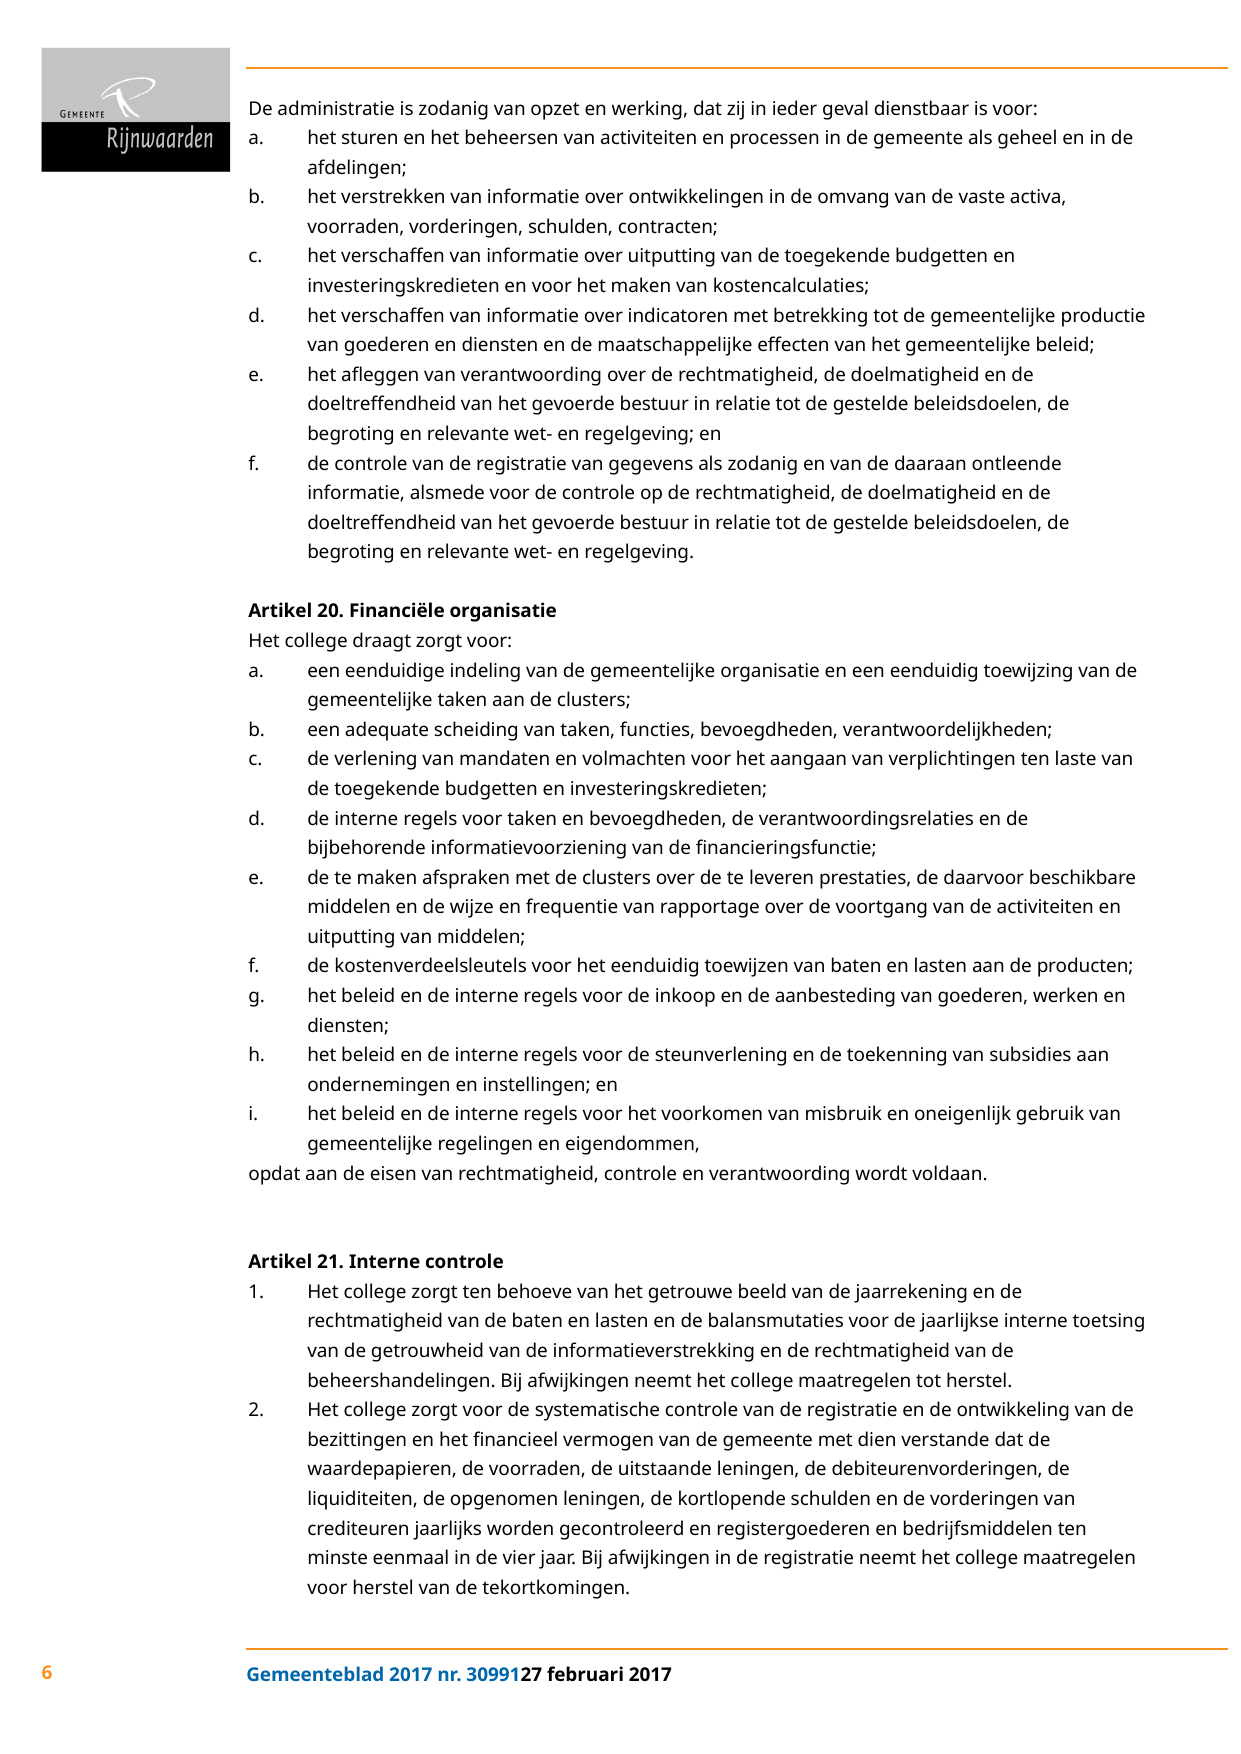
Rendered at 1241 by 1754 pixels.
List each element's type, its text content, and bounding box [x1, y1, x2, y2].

list de controle van de registratie van gegevens als zodanig en van de daaraan ontleende informatie, alsmede voor de controle op de rechtmatigheid, de doelmatigheid en de doeltreffendheid van het gevoerde bestuur in relatie tot de gestelde beleidsdoelen, de begroting en relevante wet- en regelgeving. [248, 450, 1152, 564]
list de verlening van mandaten en volmachten voor het aangaan van verplichtingen ten laste van de toegekende budgetten en investeringskredieten; [248, 746, 1152, 801]
text opdat aan de eisen van rechtmatigheid, controle en verantwoording wordt voldaan. [248, 1160, 1152, 1186]
list het beleid en de interne regels voor de steunverlening en de toekenning van subsidies aan ondernemingen en instellingen; en [248, 1041, 1152, 1097]
list een eenduidige indeling van de gemeentelijke organisatie en een eenduidig toewijzing van de gemeentelijke taken aan de clusters; [248, 657, 1152, 712]
list het afleggen van verantwoording over de rechtmatigheid, de doelmatigheid en de doeltreffendheid van het gevoerde bestuur in relatie tot de gestelde beleidsdoelen, de begroting en relevante wet- en regelgeving; en [248, 361, 1152, 446]
list het verschaffen van informatie over indicatoren met betrekking tot de gemeentelijke productie van goederen en diensten en de maatschappelijke effecten van het gemeentelijke beleid; [248, 302, 1152, 357]
list het verschaffen van informatie over uitputting van de toegekende budgetten en investeringskredieten en voor het maken van kostencalculaties; [248, 243, 1152, 298]
text De administratie is zodanig van opzet en werking, dat zij in ieder geval dienstbaar is voor: [248, 95, 1152, 121]
list het sturen en het beheersen van activiteiten en processen in de gemeente als geheel en in de afdelingen; [248, 124, 1152, 180]
list de kostenverdeelsleutels voor het eenduidig toewijzen van baten en lasten aan de producten; [248, 953, 1152, 978]
text Het college draagt zorgt voor: [248, 627, 1152, 653]
picture [41, 47, 231, 172]
list het beleid en de interne regels voor het voorkomen van misbruik en oneigenlijk gebruik van gemeentelijke regelingen en eigendommen, [248, 1101, 1152, 1156]
list het verstrekken van informatie over ontwikkelingen in de omvang van de vaste activa, voorraden, vorderingen, schulden, contracten; [248, 183, 1152, 239]
list Het college zorgt voor de systematische controle van de registratie en de ontwikkeling van de bezittingen en het financieel vermogen van de gemeente met dien verstande dat de waardepapieren, de voorraden, de uitstaande leningen, de debiteurenvorderingen, de liquiditeiten, de opgenomen leningen, de kortlopende schulden en de vorderingen van crediteuren jaarlijks worden gecontroleerd en registergoederen en bedrijfsmiddelen ten minste eenmaal in de vier jaar. Bij afwijkingen in de registratie neemt het college maatregelen voor herstel van de tekortkomingen. [248, 1396, 1152, 1600]
list het beleid en de interne regels voor de inkoop en de aanbesteding van goederen, werken en diensten; [248, 982, 1152, 1038]
list een adequate scheiding van taken, functies, bevoegdheden, verantwoordelijkheden; [248, 716, 1152, 742]
text Artikel 20. Financiële organisatie [248, 598, 1152, 623]
list Het college zorgt ten behoeve van het getrouwe beeld van de jaarrekening en de rechtmatigheid van de baten en lasten en de balansmutaties voor de jaarlijkse interne toetsing van de getrouwheid van de informatieverstrekking en de rechtmatigheid van de beheershandelingen. Bij afwijkingen neemt het college maatregelen tot herstel. [248, 1278, 1152, 1393]
text Artikel 21. Interne controle [248, 1248, 1152, 1274]
list de interne regels voor taken en bevoegdheden, de verantwoordingsrelaties en de bijbehorende informatievoorziening van de financieringsfunctie; [248, 805, 1152, 860]
list de te maken afspraken met de clusters over de te leveren prestaties, de daarvoor beschikbare middelen en de wijze en frequentie van rapportage over de voortgang van de activiteiten en uitputting van middelen; [248, 864, 1152, 949]
